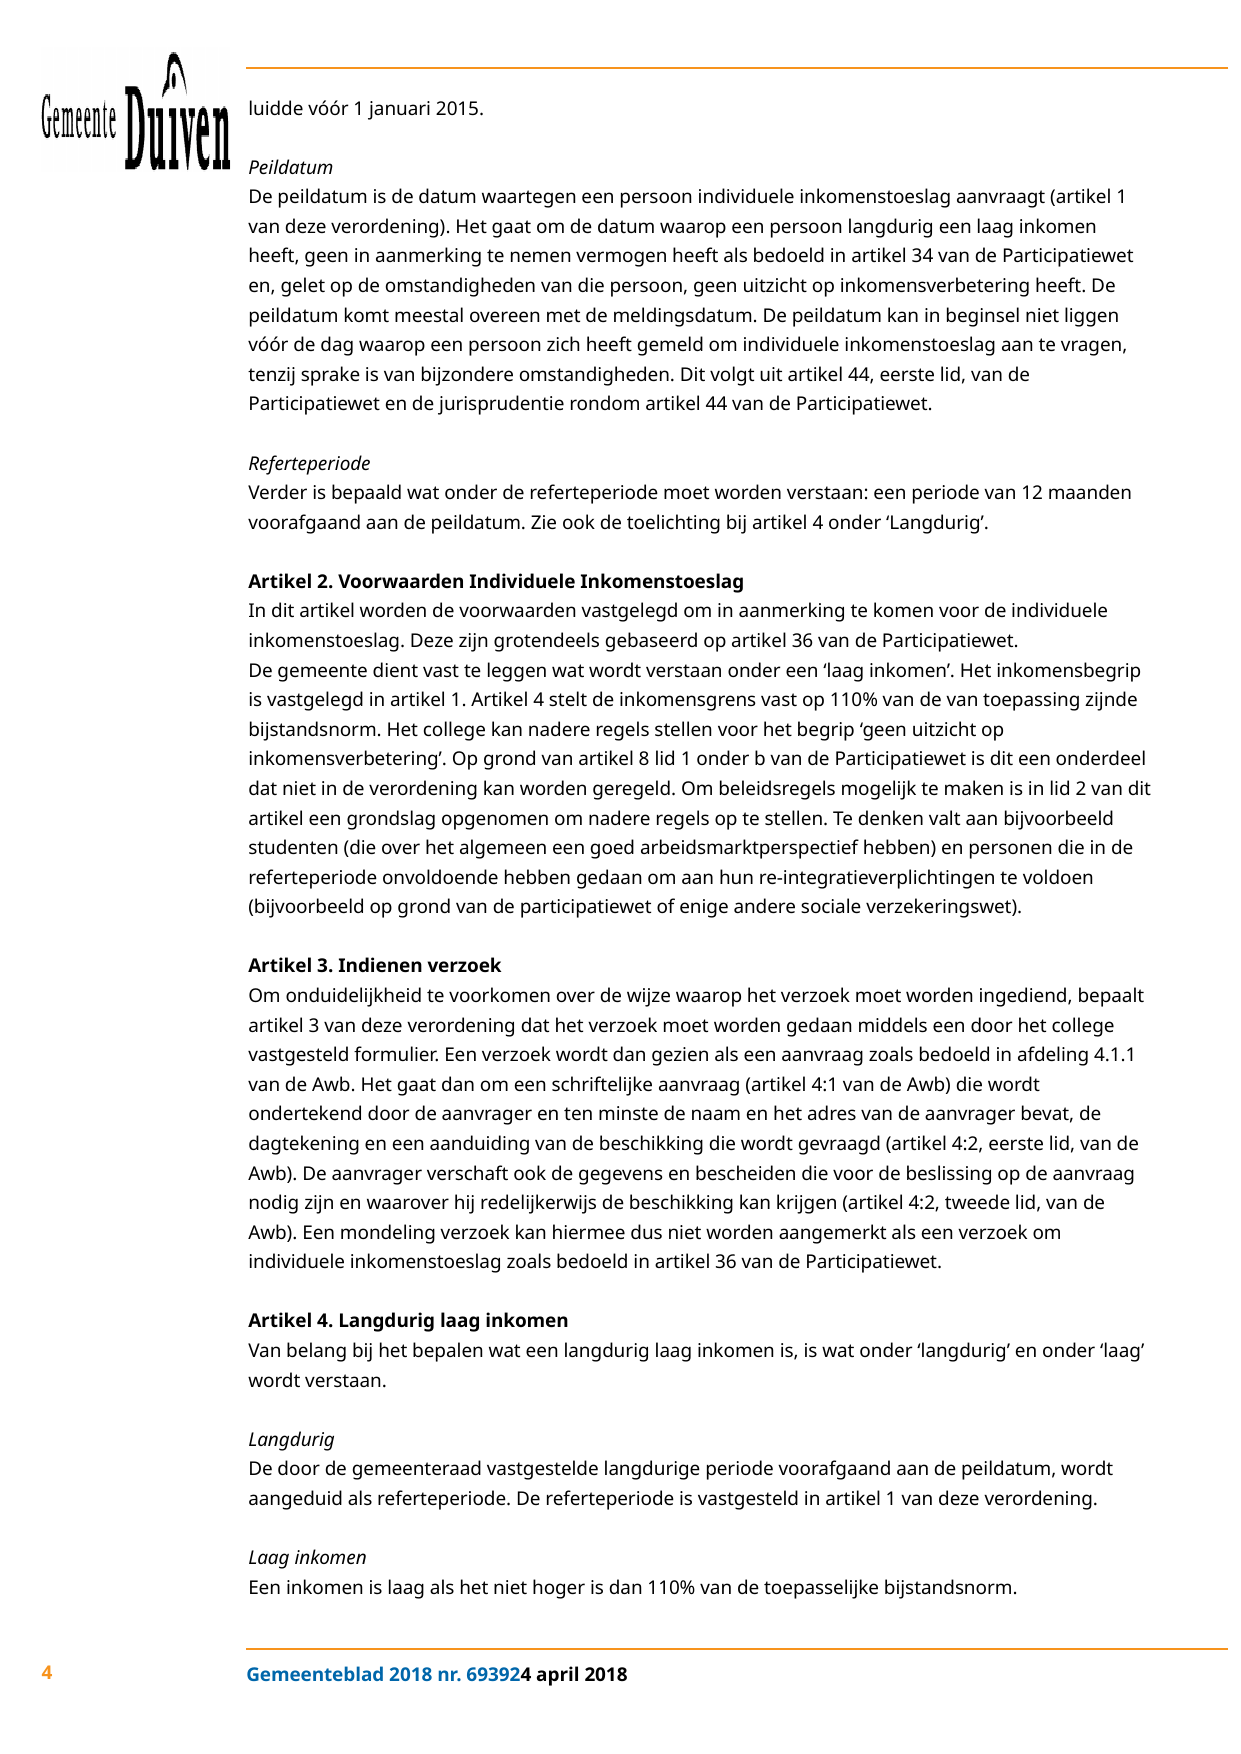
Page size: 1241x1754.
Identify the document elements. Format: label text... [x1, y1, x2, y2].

text Peildatum [248, 154, 1152, 180]
text De door de gemeenteraad vastgestelde langdurige periode voorafgaand aan de peildatum, wordt aangeduid als referteperiode. De referteperiode is vastgesteld in artikel 1 van deze verordening. [248, 1456, 1152, 1511]
text Laag inkomen [248, 1544, 1152, 1570]
text Om onduidelijkheid te voorkomen over de wijze waarop het verzoek moet worden ingediend, bepaalt artikel 3 van deze verordening dat het verzoek moet worden gedaan middels een door het college vastgesteld formulier. Een verzoek wordt dan gezien als een aanvraag zoals bedoeld in afdeling 4.1.1 van de Awb. Het gaat dan om een schriftelijke aanvraag (artikel 4:1 van de Awb) die wordt ondertekend door de aanvrager en ten minste de naam en het adres van de aanvrager bevat, de dagtekening en een aanduiding van de beschikking die wordt gevraagd (artikel 4:2, eerste lid, van de Awb). De aanvrager verschaft ook de gegevens en bescheiden die voor de beslissing op de aanvraag nodig zijn en waarover hij redelijkerwijs de beschikking kan krijgen (artikel 4:2, tweede lid, van de Awb). Een mondeling verzoek kan hiermee dus niet worden aangemerkt als een verzoek om individuele inkomenstoeslag zoals bedoeld in artikel 36 van de Participatiewet. [248, 982, 1152, 1274]
text luidde vóór 1 januari 2015. [248, 95, 1152, 121]
text Artikel 2. Voorwaarden Individuele Inkomenstoeslag [248, 568, 1152, 594]
text Een inkomen is laag als het niet hoger is dan 110% van de toepasselijke bijstandsnorm. [248, 1574, 1152, 1600]
text In dit artikel worden de voorwaarden vastgelegd om in aanmerking te komen voor de individuele inkomenstoeslag. Deze zijn grotendeels gebaseerd op artikel 36 van de Participatiewet. [248, 598, 1152, 653]
picture [41, 47, 231, 172]
text Referteperiode [248, 450, 1152, 476]
text Van belang bij het bepalen wat een langdurig laag inkomen is, is wat onder ‘langdurig’ en onder ‘laag’ wordt verstaan. [248, 1337, 1152, 1393]
text De gemeente dient vast te leggen wat wordt verstaan onder een ‘laag inkomen’. Het inkomensbegrip is vastgelegd in artikel 1. Artikel 4 stelt de inkomensgrens vast op 110% van de van toepassing zijnde bijstandsnorm. Het college kan nadere regels stellen voor het begrip ‘geen uitzicht op inkomensverbetering’. Op grond van artikel 8 lid 1 onder b van de Participatiewet is dit een onderdeel dat niet in de verordening kan worden geregeld. Om beleidsregels mogelijk te maken is in lid 2 van dit artikel een grondslag opgenomen om nadere regels op te stellen. Te denken valt aan bijvoorbeeld studenten (die over het algemeen een goed arbeidsmarktperspectief hebben) en personen die in de referteperiode onvoldoende hebben gedaan om aan hun re-integratieverplichtingen te voldoen (bijvoorbeeld op grond van de participatiewet of enige andere sociale verzekeringswet). [248, 657, 1152, 919]
text Verder is bepaald wat onder de referteperiode moet worden verstaan: een periode van 12 maanden voorafgaand aan de peildatum. Zie ook de toelichting bij artikel 4 onder ‘Langdurig’. [248, 479, 1152, 535]
text Langdurig [248, 1426, 1152, 1452]
text Artikel 3. Indienen verzoek [248, 953, 1152, 978]
text Artikel 4. Langdurig laag inkomen [248, 1308, 1152, 1333]
text De peildatum is de datum waartegen een persoon individuele inkomenstoeslag aanvraagt (artikel 1 van deze verordening). Het gaat om de datum waarop een persoon langdurig een laag inkomen heeft, geen in aanmerking te nemen vermogen heeft als bedoeld in artikel 34 van de Participatiewet en, gelet op de omstandigheden van die persoon, geen uitzicht op inkomensverbetering heeft. De peildatum komt meestal overeen met de meldingsdatum. De peildatum kan in beginsel niet liggen vóór de dag waarop een persoon zich heeft gemeld om individuele inkomenstoeslag aan te vragen, tenzij sprake is van bijzondere omstandigheden. Dit volgt uit artikel 44, eerste lid, van de Participatiewet en de jurisprudentie rondom artikel 44 van de Participatiewet. [248, 183, 1152, 416]
